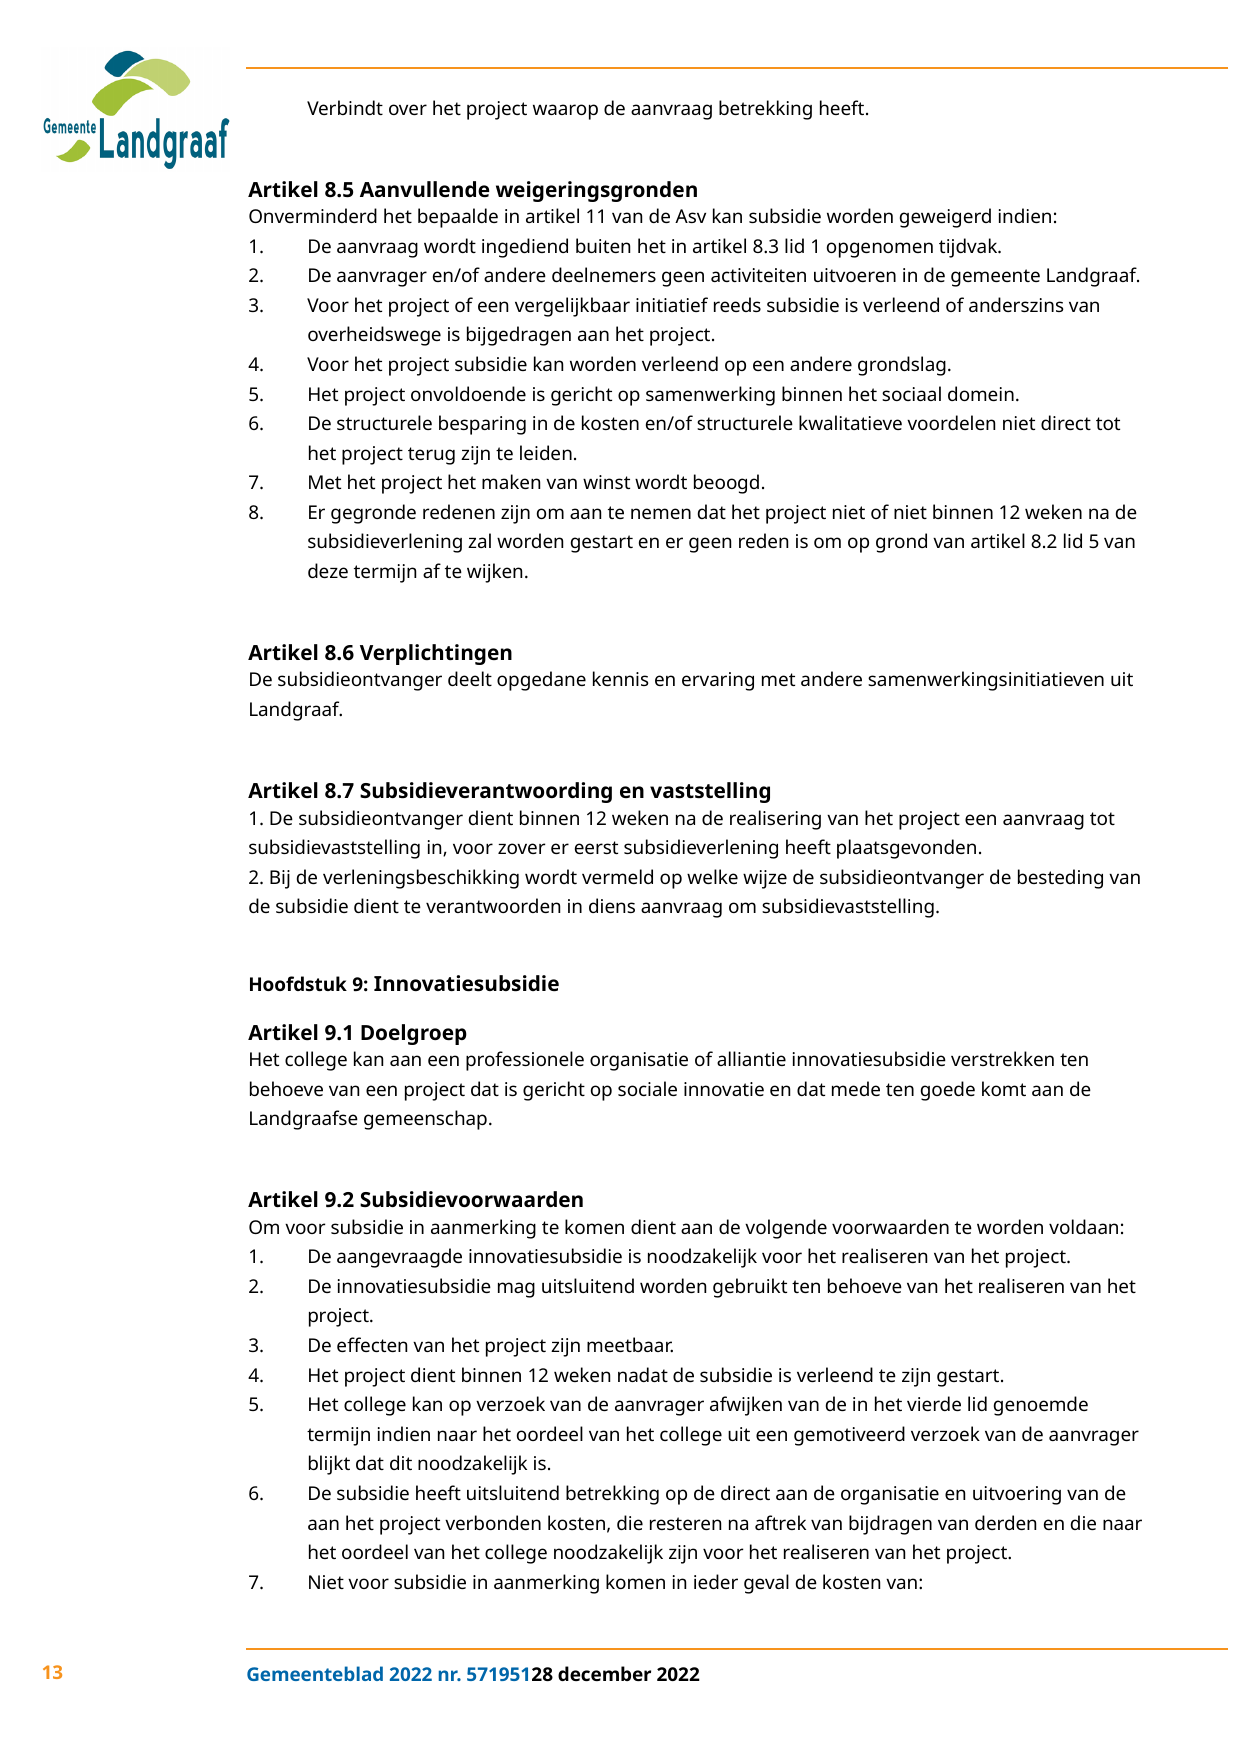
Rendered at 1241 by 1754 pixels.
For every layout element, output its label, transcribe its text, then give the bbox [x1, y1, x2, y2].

list Met het project het maken van winst wordt beoogd. [248, 469, 1152, 495]
text Artikel 9.2 Subsidievoorwaarden [248, 1186, 1152, 1214]
text Artikel 9.1 Doelgroep [248, 1018, 1152, 1046]
text Artikel 8.6 Verplichtingen [248, 638, 1152, 667]
text Onverminderd het bepaalde in artikel 11 van de Asv kan subsidie worden geweigerd indien: [248, 203, 1152, 229]
text Om voor subsidie in aanmerking te komen dient aan de volgende voorwaarden te worden voldaan: [248, 1214, 1152, 1240]
list Voor het project subsidie kan worden verleend op een andere grondslag. [248, 351, 1152, 377]
list Er gegronde redenen zijn om aan te nemen dat het project niet of niet binnen 12 weken na de subsidieverlening zal worden gestart en er geen reden is om op grond van artikel 8.2 lid 5 van deze termijn af te wijken. [248, 499, 1152, 584]
text Het college kan aan een professionele organisatie of alliantie innovatiesubsidie verstrekken ten behoeve van een project dat is gericht op sociale innovatie en dat mede ten goede komt aan de Landgraafse gemeenschap. [248, 1046, 1152, 1131]
text Artikel 8.5 Aanvullende weigeringsgronden [248, 175, 1152, 203]
text Artikel 8.7 Subsidieverantwoording en vaststelling [248, 776, 1152, 805]
text 1. De subsidieontvanger dient binnen 12 weken na de realisering van het project een aanvraag tot subsidievaststelling in, voor zover er eerst subsidieverlening heeft plaatsgevonden. [248, 805, 1152, 860]
list Het project dient binnen 12 weken nadat de subsidie is verleend te zijn gestart. [248, 1362, 1152, 1388]
picture [41, 47, 231, 172]
list De aangevraagde innovatiesubsidie is noodzakelijk voor het realiseren van het project. [248, 1243, 1152, 1269]
list De subsidie heeft uitsluitend betrekking op de direct aan de organisatie en uitvoering van de aan het project verbonden kosten, die resteren na aftrek van bijdragen van derden en die naar het oordeel van het college noodzakelijk zijn voor het realiseren van het project. [248, 1480, 1152, 1565]
list De effecten van het project zijn meetbaar. [248, 1332, 1152, 1358]
list Het project onvoldoende is gericht op samenwerking binnen het sociaal domein. [248, 381, 1152, 406]
list Het college kan op verzoek van de aanvrager afwijken van de in het vierde lid genoemde termijn indien naar het oordeel van het college uit een gemotiveerd verzoek van de aanvrager blijkt dat dit noodzakelijk is. [248, 1391, 1152, 1476]
list De structurele besparing in de kosten en/of structurele kwalitatieve voordelen niet direct tot het project terug zijn te leiden. [248, 410, 1152, 466]
text De subsidieontvanger deelt opgedane kennis en ervaring met andere samenwerkingsinitiatieven uit Landgraaf. [248, 667, 1152, 722]
list Voor het project of een vergelijkbaar initiatief reeds subsidie is verleend of anderszins van overheidswege is bijgedragen aan het project. [248, 292, 1152, 347]
list Niet voor subsidie in aanmerking komen in ieder geval de kosten van: [248, 1569, 1152, 1595]
list Verbindt over het project waarop de aanvraag betrekking heeft. [248, 95, 1152, 121]
list De aanvrager en/of andere deelnemers geen activiteiten uitvoeren in de gemeente Landgraaf. [248, 262, 1152, 288]
text 2. Bij de verleningsbeschikking wordt vermeld op welke wijze de subsidieontvanger de besteding van de subsidie dient te verantwoorden in diens aanvraag om subsidievaststelling. [248, 864, 1152, 919]
list De aanvraag wordt ingediend buiten het in artikel 8.3 lid 1 opgenomen tijdvak. [248, 233, 1152, 258]
list De innovatiesubsidie mag uitsluitend worden gebruikt ten behoeve van het realiseren van het project. [248, 1273, 1152, 1328]
text Hoofdstuk 9: Innovatiesubsidie [248, 969, 1152, 997]
